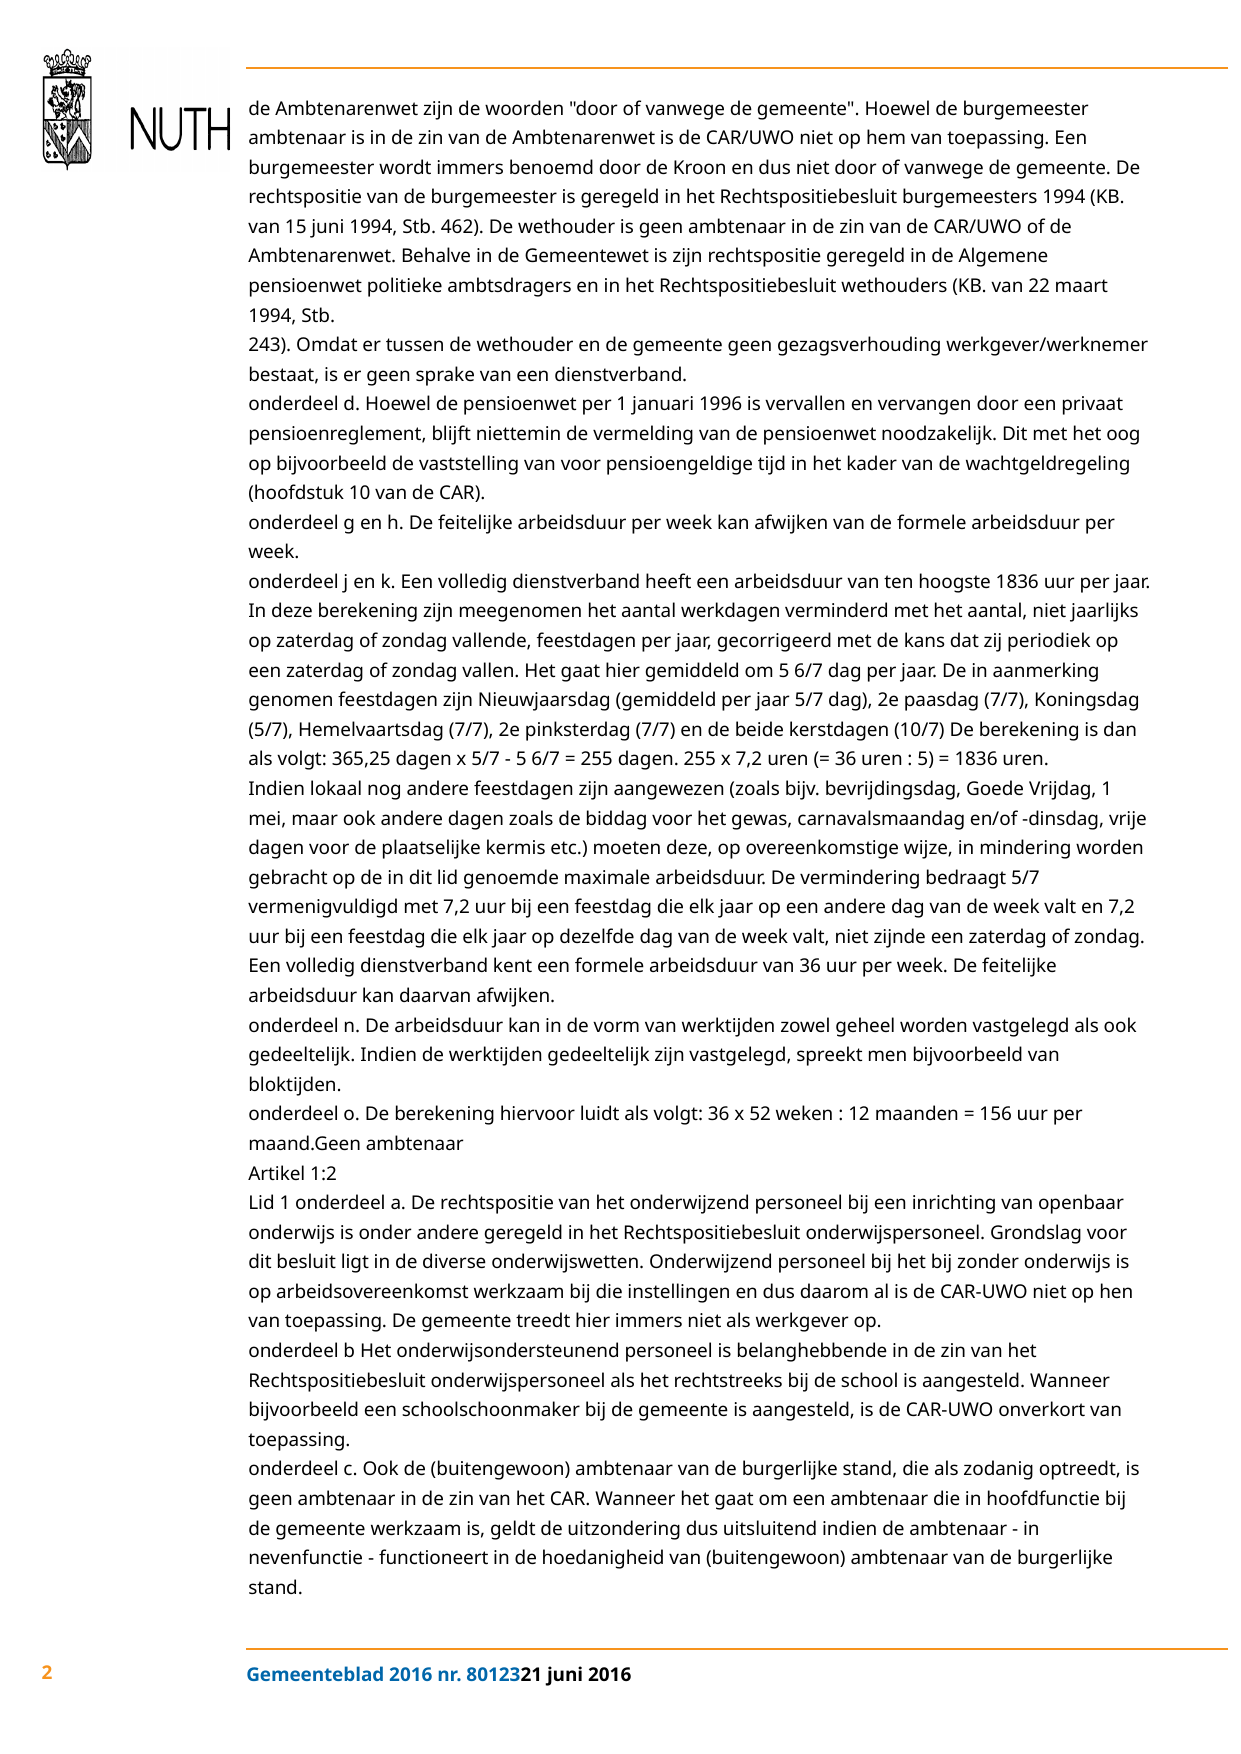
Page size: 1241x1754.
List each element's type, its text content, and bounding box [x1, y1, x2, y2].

text 243). Omdat er tussen de wethouder en de gemeente geen gezagsverhouding werkgever/werknemer bestaat, is er geen sprake van een dienstverband. [248, 331, 1152, 387]
text Indien lokaal nog andere feestdagen zijn aangewezen (zoals bijv. bevrijdingsdag, Goede Vrijdag, 1 mei, maar ook andere dagen zoals de biddag voor het gewas, carnavalsmaandag en/of -dinsdag, vrije dagen voor de plaatselijke kermis etc.) moeten deze, op overeenkomstige wijze, in mindering worden gebracht op de in dit lid genoemde maximale arbeidsduur. De vermindering bedraagt 5/7 vermenigvuldigd met 7,2 uur bij een feestdag die elk jaar op een andere dag van de week valt en 7,2 uur bij een feestdag die elk jaar op dezelfde dag van de week valt, niet zijnde een zaterdag of zondag. [248, 775, 1152, 949]
picture [41, 47, 231, 172]
text onderdeel n. De arbeidsduur kan in de vorm van werktijden zowel geheel worden vastgelegd als ook gedeeltelijk. Indien de werktijden gedeeltelijk zijn vastgelegd, spreekt men bijvoorbeeld van bloktijden. [248, 1012, 1152, 1097]
text onderdeel b Het onderwijsondersteunend personeel is belanghebbende in de zin van het Rechtspositiebesluit onderwijspersoneel als het rechtstreeks bij de school is aangesteld. Wanneer bijvoorbeeld een schoolschoonmaker bij de gemeente is aangesteld, is de CAR-UWO onverkort van toepassing. [248, 1337, 1152, 1452]
text onderdeel o. De berekening hiervoor luidt als volgt: 36 x 52 weken : 12 maanden = 156 uur per maand.Geen ambtenaar [248, 1101, 1152, 1156]
text onderdeel j en k. Een volledig dienstverband heeft een arbeidsduur van ten hoogste 1836 uur per jaar. In deze berekening zijn meegenomen het aantal werkdagen verminderd met het aantal, niet jaarlijks op zaterdag of zondag vallende, feestdagen per jaar, gecorrigeerd met de kans dat zij periodiek op een zaterdag of zondag vallen. Het gaat hier gemiddeld om 5 6/7 dag per jaar. De in aanmerking genomen feestdagen zijn Nieuwjaarsdag (gemiddeld per jaar 5/7 dag), 2e paasdag (7/7), Koningsdag (5/7), Hemelvaartsdag (7/7), 2e pinksterdag (7/7) en de beide kerstdagen (10/7) De berekening is dan als volgt: 365,25 dagen x 5/7 - 5 6/7 = 255 dagen. 255 x 7,2 uren (= 36 uren : 5) = 1836 uren. [248, 568, 1152, 771]
text Lid 1 onderdeel a. De rechtspositie van het onderwijzend personeel bij een inrichting van openbaar onderwijs is onder andere geregeld in het Rechtspositiebesluit onderwijspersoneel. Grondslag voor dit besluit ligt in de diverse onderwijswetten. Onderwijzend personeel bij het bij zonder onderwijs is op arbeidsovereenkomst werkzaam bij die instellingen en dus daarom al is de CAR-UWO niet op hen van toepassing. De gemeente treedt hier immers niet als werkgever op. [248, 1189, 1152, 1333]
text onderdeel d. Hoewel de pensioenwet per 1 januari 1996 is vervallen en vervangen door een privaat pensioenreglement, blijft niettemin de vermelding van de pensioenwet noodzakelijk. Dit met het oog op bijvoorbeeld de vaststelling van voor pensioengeldige tijd in het kader van de wachtgeldregeling (hoofdstuk 10 van de CAR). [248, 391, 1152, 505]
text Artikel 1:2 [248, 1160, 1152, 1186]
text onderdeel g en h. De feitelijke arbeidsduur per week kan afwijken van de formele arbeidsduur per week. [248, 509, 1152, 564]
text de Ambtenarenwet zijn de woorden "door of vanwege de gemeente". Hoewel de burgemeester ambtenaar is in de zin van de Ambtenarenwet is de CAR/UWO niet op hem van toepassing. Een burgemeester wordt immers benoemd door de Kroon en dus niet door of vanwege de gemeente. De rechtspositie van de burgemeester is geregeld in het Rechtspositiebesluit burgemeesters 1994 (KB. van 15 juni 1994, Stb. 462). De wethouder is geen ambtenaar in de zin van de CAR/UWO of de Ambtenarenwet. Behalve in de Gemeentewet is zijn rechtspositie geregeld in de Algemene pensioenwet politieke ambtsdragers en in het Rechtspositiebesluit wethouders (KB. van 22 maart 1994, Stb. [248, 95, 1152, 328]
text Een volledig dienstverband kent een formele arbeidsduur van 36 uur per week. De feitelijke arbeidsduur kan daarvan afwijken. [248, 953, 1152, 1008]
text onderdeel c. Ook de (buitengewoon) ambtenaar van de burgerlijke stand, die als zodanig optreedt, is geen ambtenaar in de zin van het CAR. Wanneer het gaat om een ambtenaar die in hoofdfunctie bij de gemeente werkzaam is, geldt de uitzondering dus uitsluitend indien de ambtenaar - in nevenfunctie - functioneert in de hoedanigheid van (buitengewoon) ambtenaar van de burgerlijke stand. [248, 1456, 1152, 1600]
